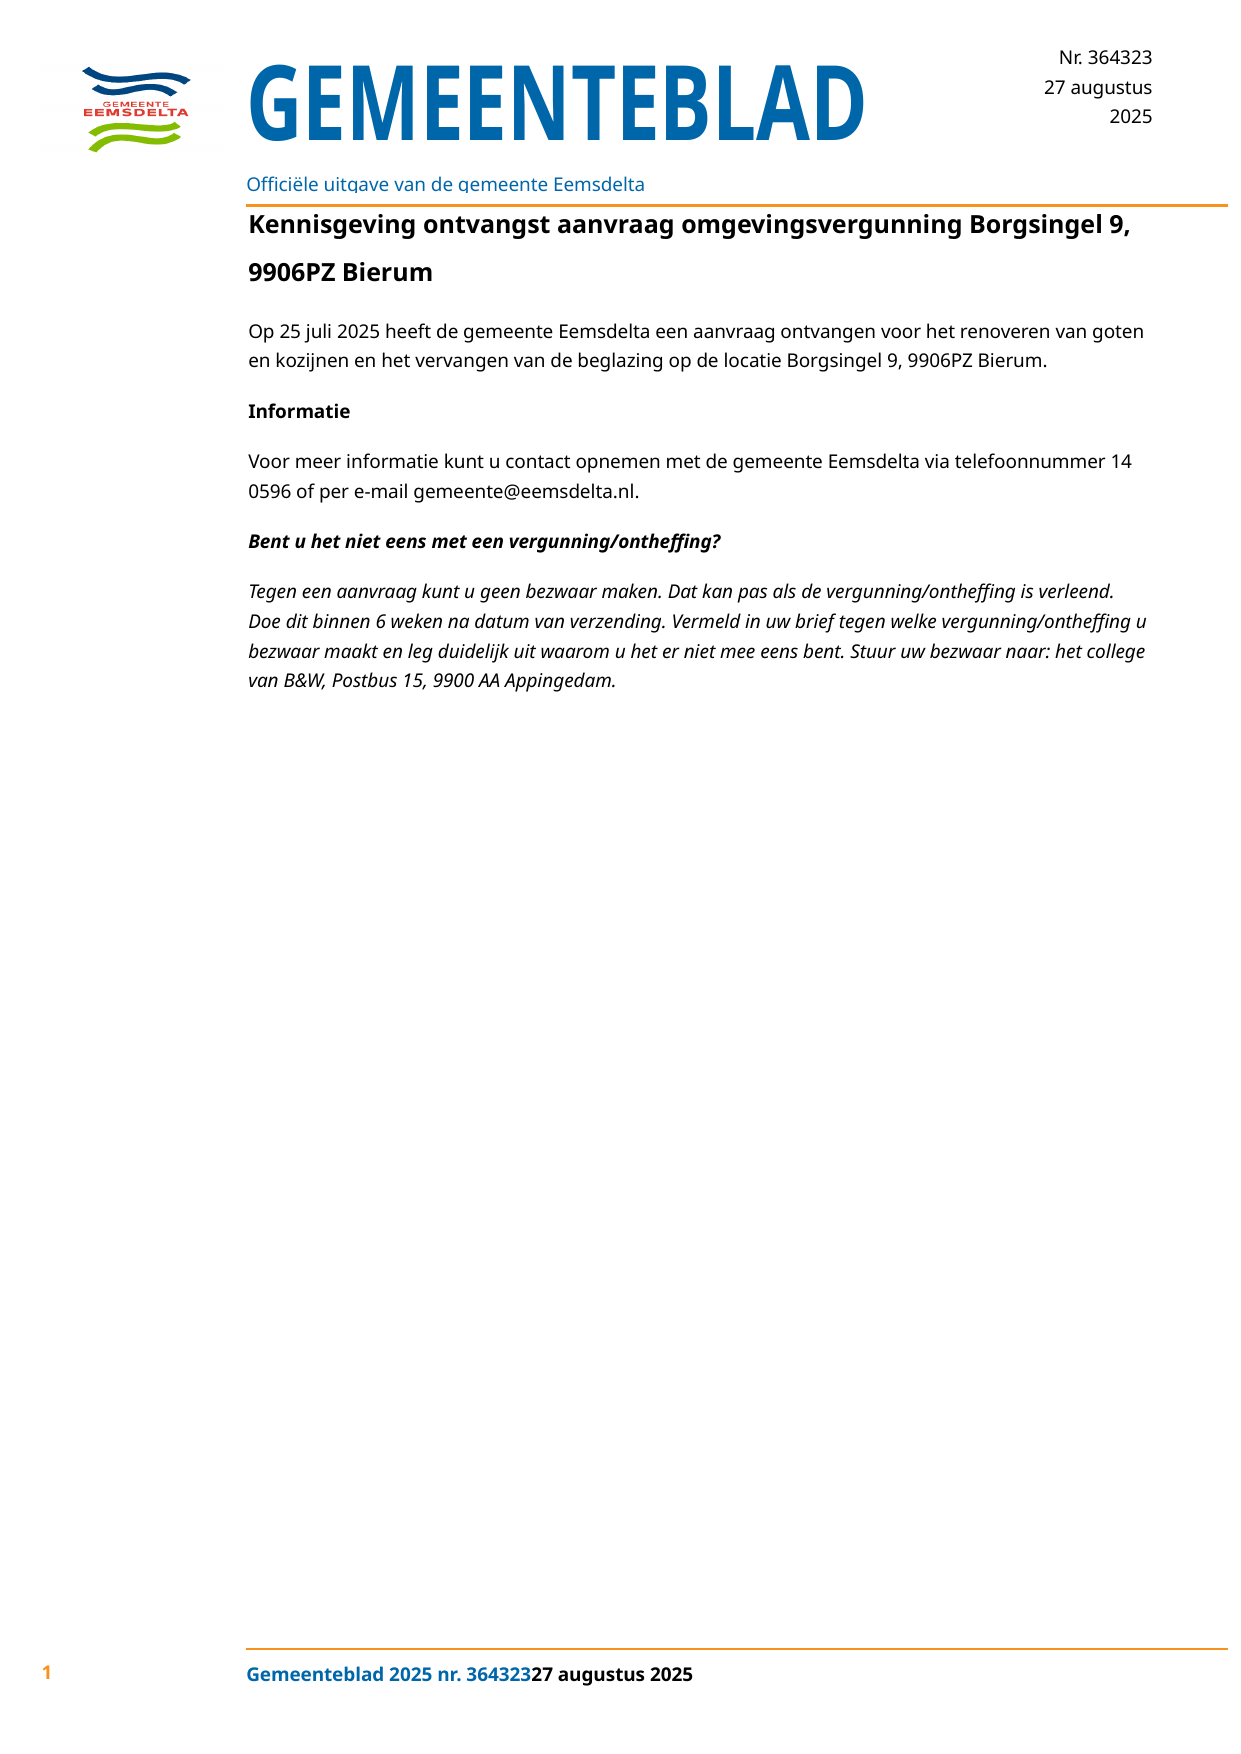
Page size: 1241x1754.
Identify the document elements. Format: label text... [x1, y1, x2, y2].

text Tegen een aanvraag kunt u geen bezwaar maken. Dat kan pas als de vergunning/ontheffing is verleend. Doe dit binnen 6 weken na datum van verzending. Vermeld in uw brief tegen welke vergunning/ontheffing u bezwaar maakt en leg duidelijk uit waarom u het er niet mee eens bent. Stuur uw bezwaar naar: het college van B&W, Postbus 15, 9900 AA Appingedam. [248, 579, 1152, 693]
text Kennisgeving ontvangst aanvraag omgevingsvergunning Borgsingel 9, 9906PZ Bierum [248, 207, 1152, 288]
text Bent u het niet eens met een vergunning/ontheffing? [248, 528, 1152, 554]
text Informatie [248, 398, 1152, 424]
text Op 25 juli 2025 heeft de gemeente Eemsdelta een aanvraag ontvangen voor het renoveren van goten en kozijnen en het vervangen van de beglazing op de locatie Borgsingel 9, 9906PZ Bierum. [248, 318, 1152, 373]
picture [41, 47, 231, 172]
text Voor meer informatie kunt u contact opnemen met de gemeente Eemsdelta via telefoonnummer 14 0596 of per e-mail gemeente@eemsdelta.nl. [248, 448, 1152, 504]
